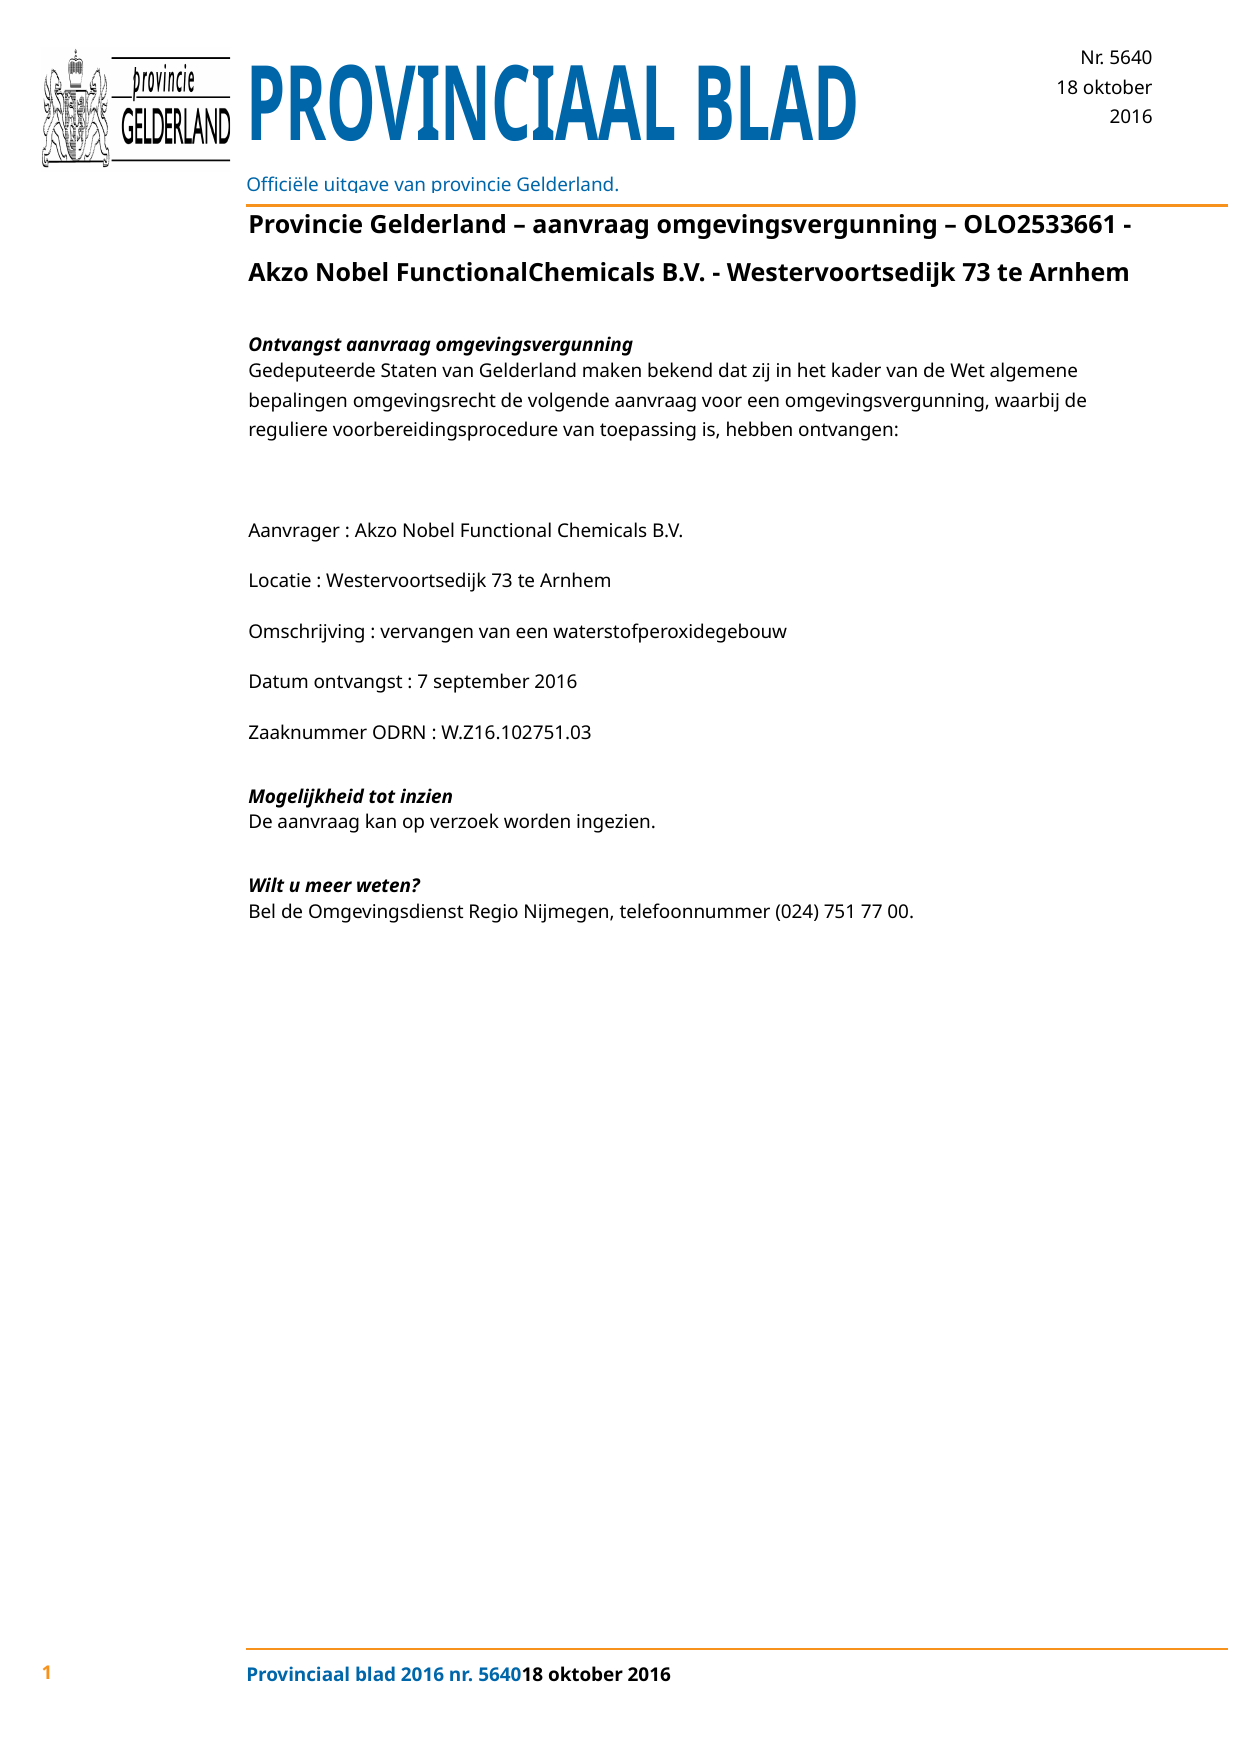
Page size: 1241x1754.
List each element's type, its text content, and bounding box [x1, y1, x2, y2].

text Ontvangst aanvraag omgevingsvergunning [248, 331, 1152, 357]
text Mogelijkheid tot inzien [248, 783, 1152, 808]
text De aanvraag kan op verzoek worden ingezien. [248, 808, 1152, 834]
text Bel de Omgevingsdienst Regio Nijmegen, telefoonnummer (024) 751 77 00. [248, 898, 1152, 924]
picture [41, 47, 231, 172]
text Zaaknummer ODRN : W.Z16.102751.03 [248, 719, 1152, 744]
text Aanvrager : Akzo Nobel Functional Chemicals B.V. [248, 517, 1152, 543]
text Provincie Gelderland – aanvraag omgevingsvergunning – OLO2533661 -Akzo Nobel FunctionalChemicals B.V. - Westervoortsedijk 73 te Arnhem [248, 207, 1152, 288]
text Locatie : Westervoortsedijk 73 te Arnhem [248, 568, 1152, 593]
text Gedeputeerde Staten van Gelderland maken bekend dat zij in het kader van de Wet algemene bepalingen omgevingsrecht de volgende aanvraag voor een omgevingsvergunning, waarbij de reguliere voorbereidingsprocedure van toepassing is, hebben ontvangen: [248, 357, 1152, 442]
text Omschrijving : vervangen van een waterstofperoxidegebouw [248, 618, 1152, 644]
text Wilt u meer weten? [248, 872, 1152, 898]
text Datum ontvangst : 7 september 2016 [248, 668, 1152, 694]
